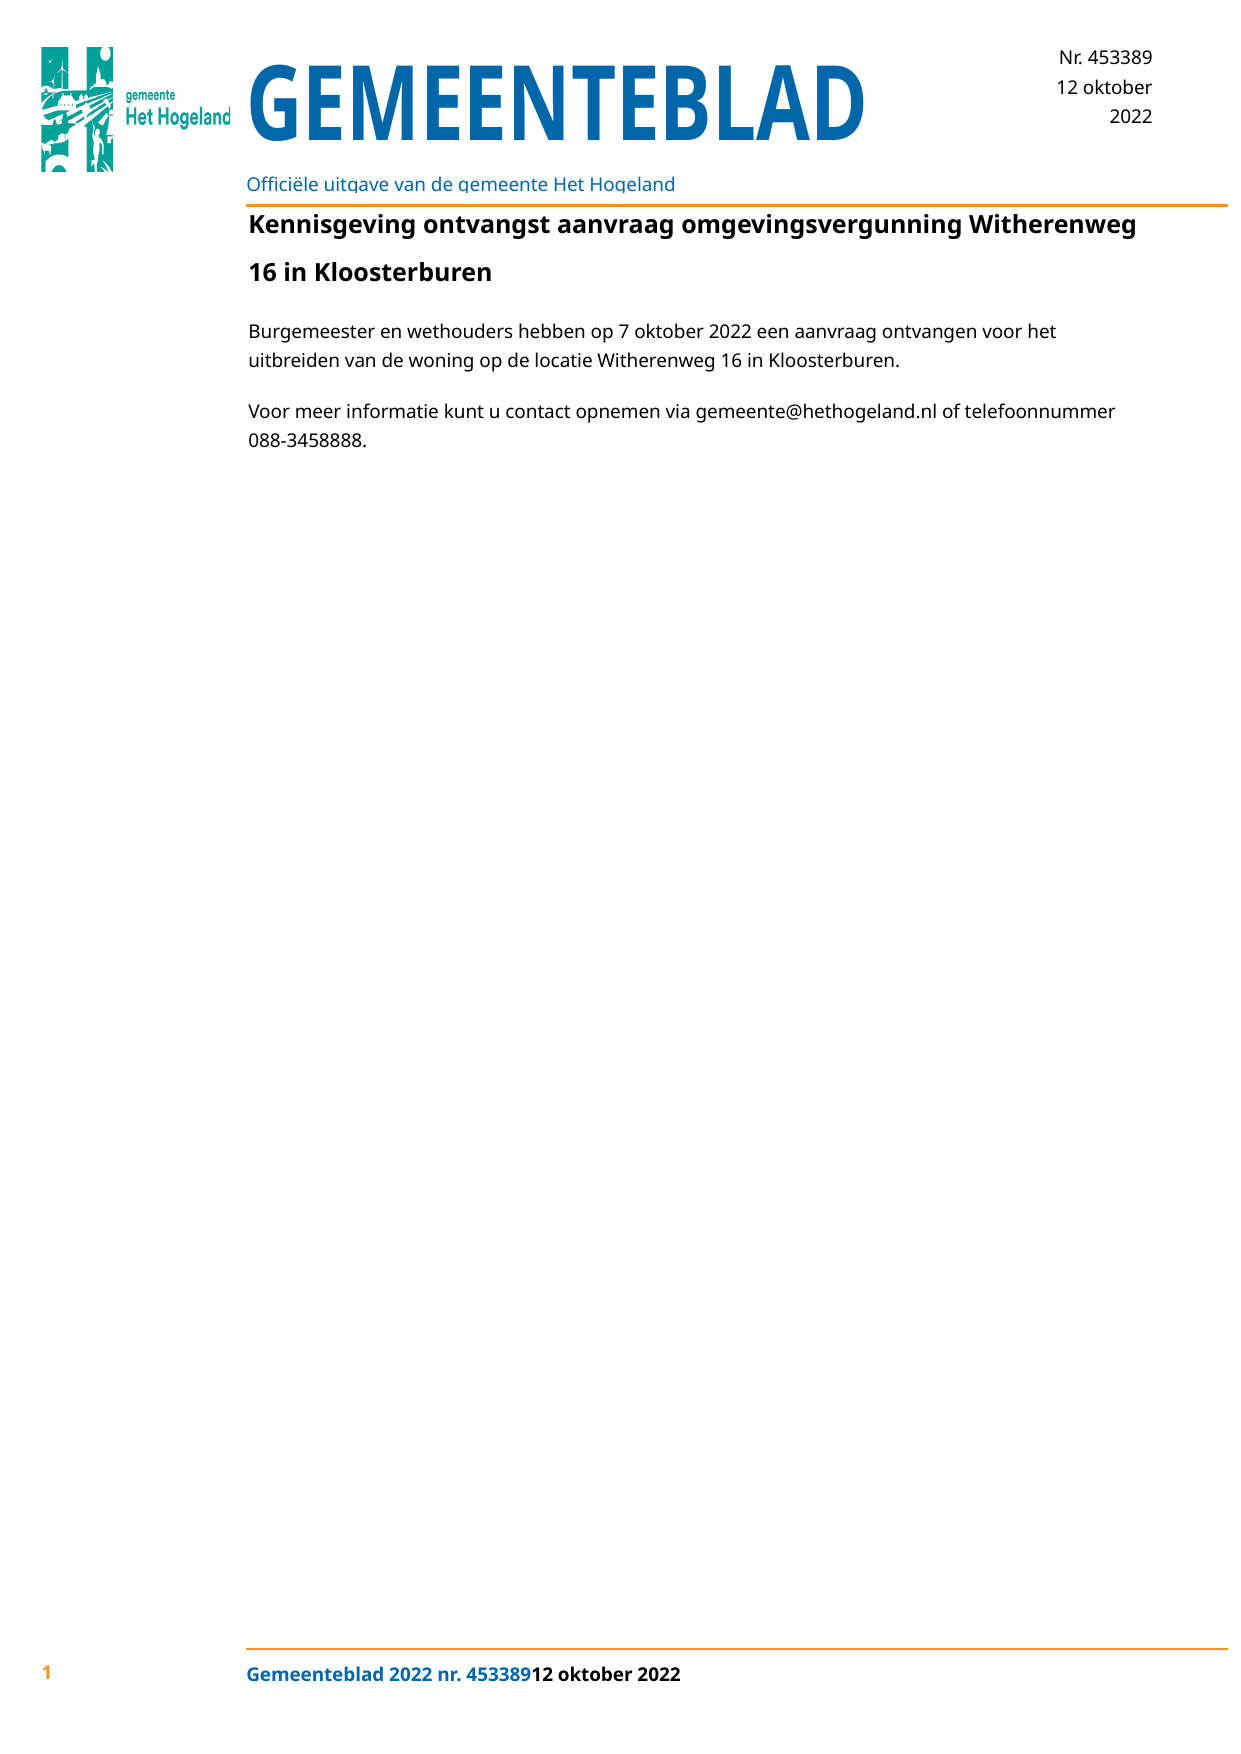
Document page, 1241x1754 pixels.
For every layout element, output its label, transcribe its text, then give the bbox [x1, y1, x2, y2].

text Kennisgeving ontvangst aanvraag omgevingsvergunning Witherenweg 16 in Kloosterburen [248, 207, 1152, 288]
text Voor meer informatie kunt u contact opnemen via gemeente@hethogeland.nl of telefoonnummer 088-3458888. [248, 398, 1152, 453]
picture [41, 47, 231, 172]
text Burgemeester en wethouders hebben op 7 oktober 2022 een aanvraag ontvangen voor het uitbreiden van de woning op de locatie Witherenweg 16 in Kloosterburen. [248, 318, 1152, 373]
